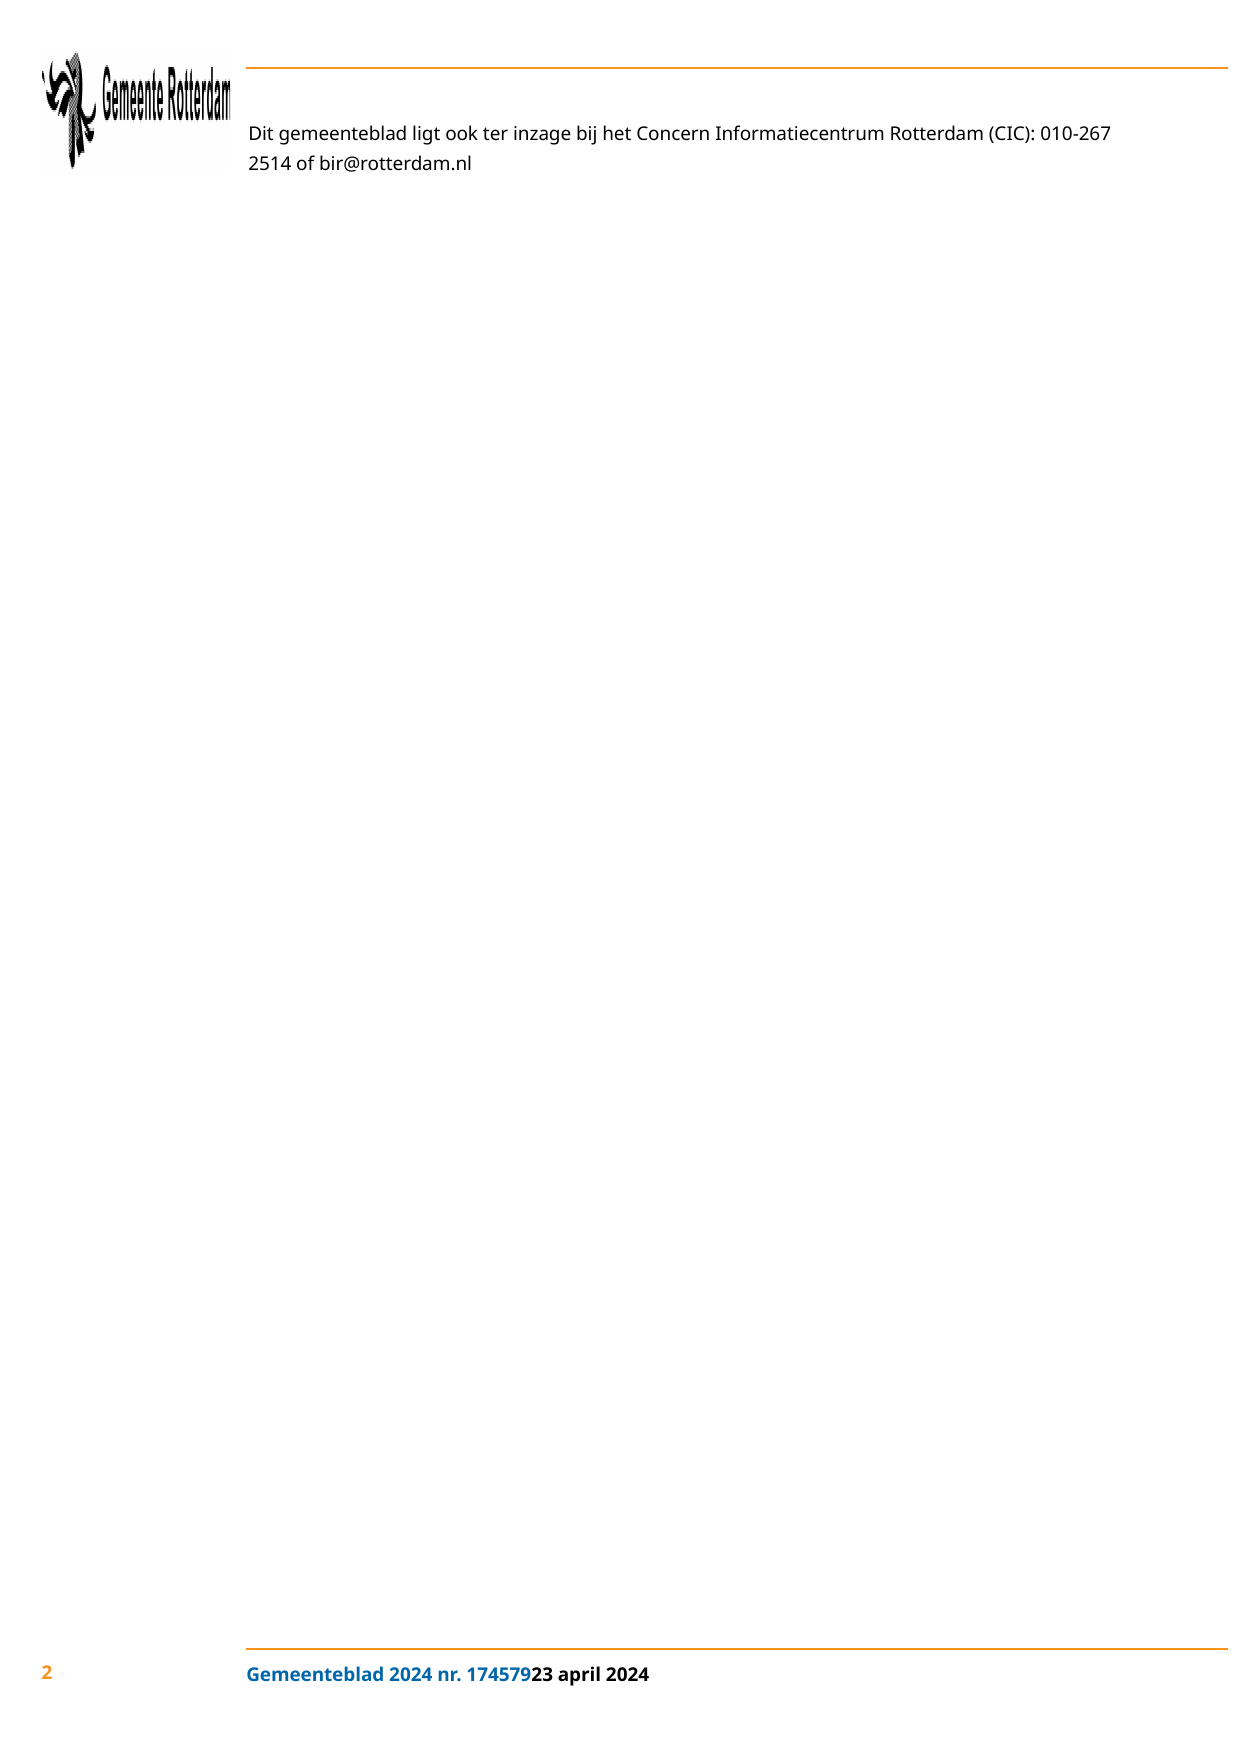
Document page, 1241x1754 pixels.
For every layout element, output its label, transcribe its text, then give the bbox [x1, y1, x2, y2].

picture [41, 47, 231, 172]
text Dit gemeenteblad ligt ook ter inzage bij het Concern Informatiecentrum Rotterdam (CIC): 010-267 2514 of bir@rotterdam.nl [248, 121, 1152, 176]
